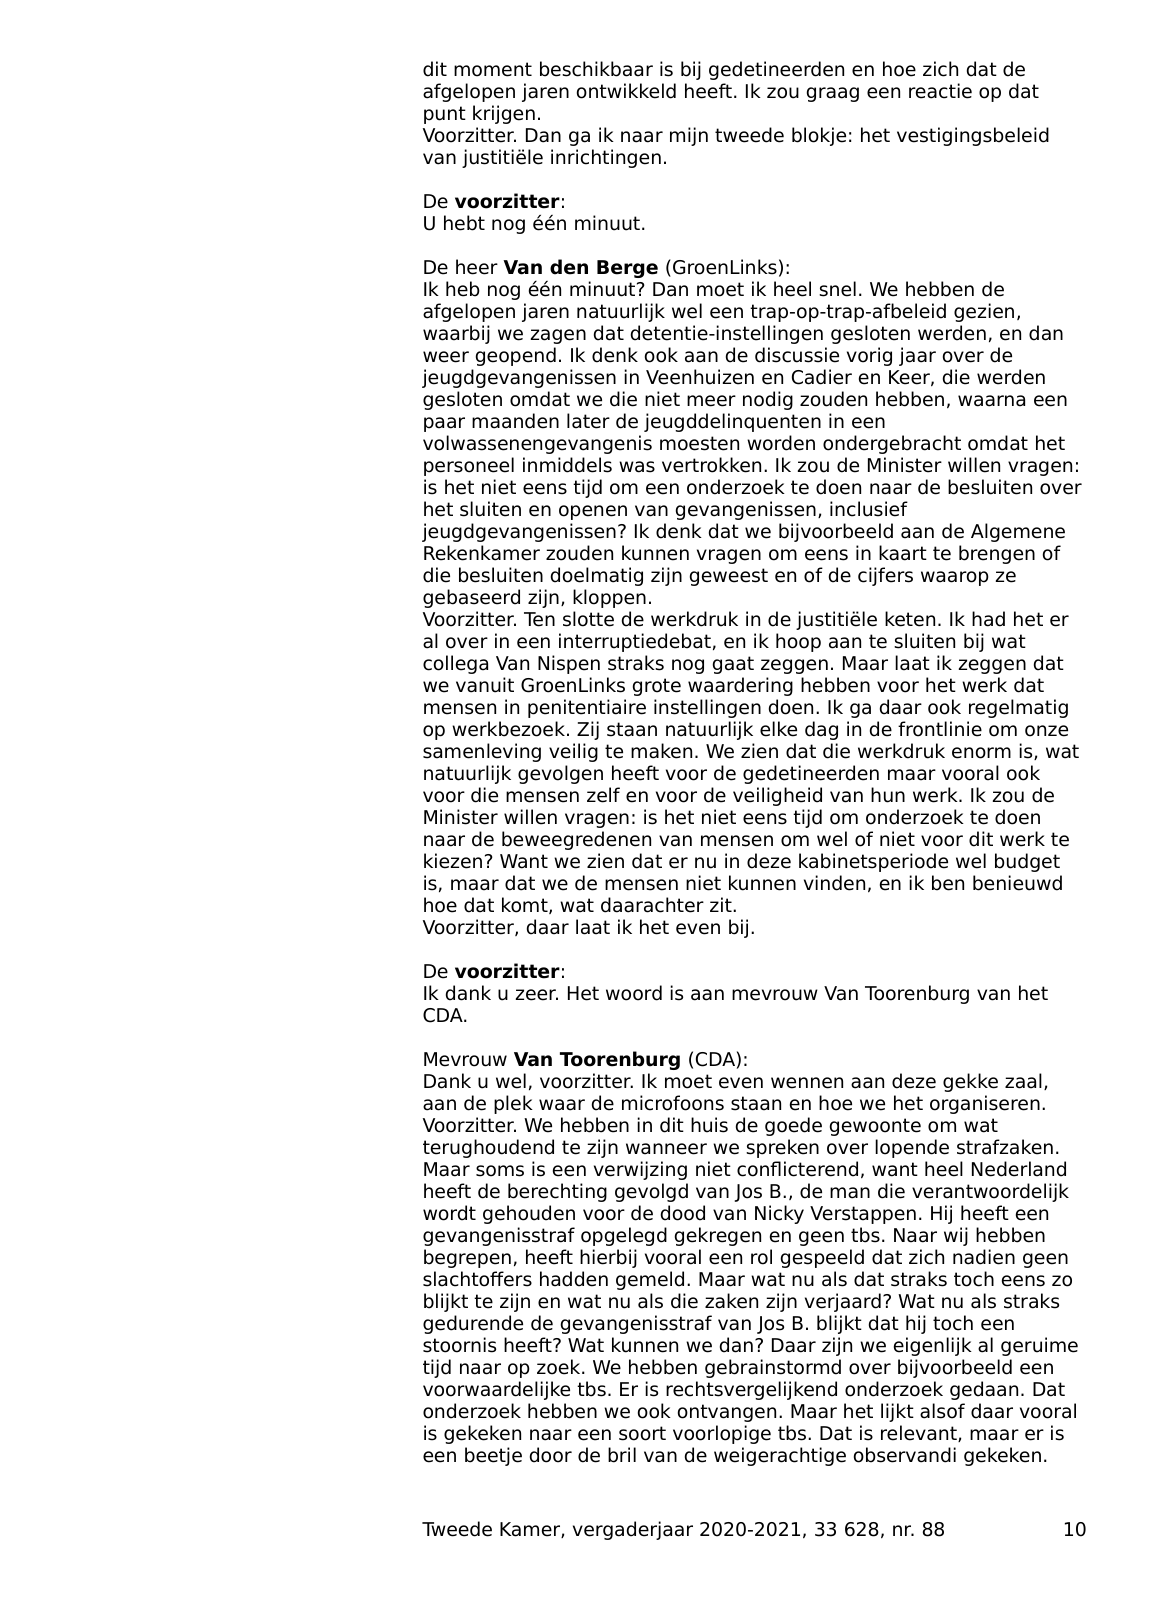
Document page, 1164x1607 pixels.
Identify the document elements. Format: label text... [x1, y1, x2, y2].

text Mevrouw Van Toorenburg (CDA): [422, 1049, 1087, 1071]
text Voorzitter. Dan ga ik naar mijn tweede blokje: het vestigingsbeleid van justitiële inrichtingen. [422, 125, 1087, 169]
text Voorzitter. Ten slotte de werkdruk in de justitiële keten. Ik had het er al over in een interruptiedebat, en ik hoop aan te sluiten bij wat collega Van Nispen straks nog gaat zeggen. Maar laat ik zeggen dat we vanuit GroenLinks grote waardering hebben voor het werk dat mensen in penitentiaire instellingen doen. Ik ga daar ook regelmatig op werkbezoek. Zij staan natuurlijk elke dag in de frontlinie om onze samenleving veilig te maken. We zien dat die werkdruk enorm is, wat natuurlijk gevolgen heeft voor de gedetineerden maar vooral ook voor die mensen zelf en voor de veiligheid van hun werk. Ik zou de Minister willen vragen: is het niet eens tijd om onderzoek te doen naar de beweegredenen van mensen om wel of niet voor dit werk te kiezen? Want we zien dat er nu in deze kabinetsperiode wel budget is, maar dat we de mensen niet kunnen vinden, en ik ben benieuwd hoe dat komt, wat daarachter zit. [422, 609, 1087, 917]
text U hebt nog één minuut. [422, 213, 1087, 235]
text De voorzitter: [422, 191, 1087, 213]
text De heer Van den Berge (GroenLinks): [422, 257, 1087, 279]
text De voorzitter: [422, 961, 1087, 983]
text Ik heb nog één minuut? Dan moet ik heel snel. We hebben de afgelopen jaren natuurlijk wel een trap-op-trap-afbeleid gezien, waarbij we zagen dat detentie-instellingen gesloten werden, en dan weer geopend. Ik denk ook aan de discussie vorig jaar over de jeugdgevangenissen in Veenhuizen en Cadier en Keer, die werden gesloten omdat we die niet meer nodig zouden hebben, waarna een paar maanden later de jeugddelinquenten in een volwassenengevangenis moesten worden ondergebracht omdat het personeel inmiddels was vertrokken. Ik zou de Minister willen vragen: is het niet eens tijd om een onderzoek te doen naar de besluiten over het sluiten en openen van gevangenissen, inclusief jeugdgevangenissen? Ik denk dat we bijvoorbeeld aan de Algemene Rekenkamer zouden kunnen vragen om eens in kaart te brengen of die besluiten doelmatig zijn geweest en of de cijfers waarop ze gebaseerd zijn, kloppen. [422, 279, 1087, 609]
text Ik dank u zeer. Het woord is aan mevrouw Van Toorenburg van het CDA. [422, 983, 1087, 1027]
text Voorzitter, daar laat ik het even bij. [422, 917, 1087, 939]
text Dank u wel, voorzitter. Ik moet even wennen aan deze gekke zaal, aan de plek waar de microfoons staan en hoe we het organiseren. [422, 1071, 1087, 1115]
text dit moment beschikbaar is bij gedetineerden en hoe zich dat de afgelopen jaren ontwikkeld heeft. Ik zou graag een reactie op dat punt krijgen. [422, 59, 1087, 125]
text Voorzitter. We hebben in dit huis de goede gewoonte om wat terughoudend te zijn wanneer we spreken over lopende strafzaken. Maar soms is een verwijzing niet conflicterend, want heel Nederland heeft de berechting gevolgd van Jos B., de man die verantwoordelijk wordt gehouden voor de dood van Nicky Verstappen. Hij heeft een gevangenisstraf opgelegd gekregen en geen tbs. Naar wij hebben begrepen, heeft hierbij vooral een rol gespeeld dat zich nadien geen slachtoffers hadden gemeld. Maar wat nu als dat straks toch eens zo blijkt te zijn en wat nu als die zaken zijn verjaard? Wat nu als straks gedurende de gevangenisstraf van Jos B. blijkt dat hij toch een stoornis heeft? Wat kunnen we dan? Daar zijn we eigenlijk al geruime tijd naar op zoek. We hebben gebrainstormd over bijvoorbeeld een voorwaardelijke tbs. Er is rechtsvergelijkend onderzoek gedaan. Dat onderzoek hebben we ook ontvangen. Maar het lijkt alsof daar vooral is gekeken naar een soort voorlopige tbs. Dat is relevant, maar er is een beetje door de bril van de weigerachtige observandi gekeken. [422, 1115, 1087, 1467]
